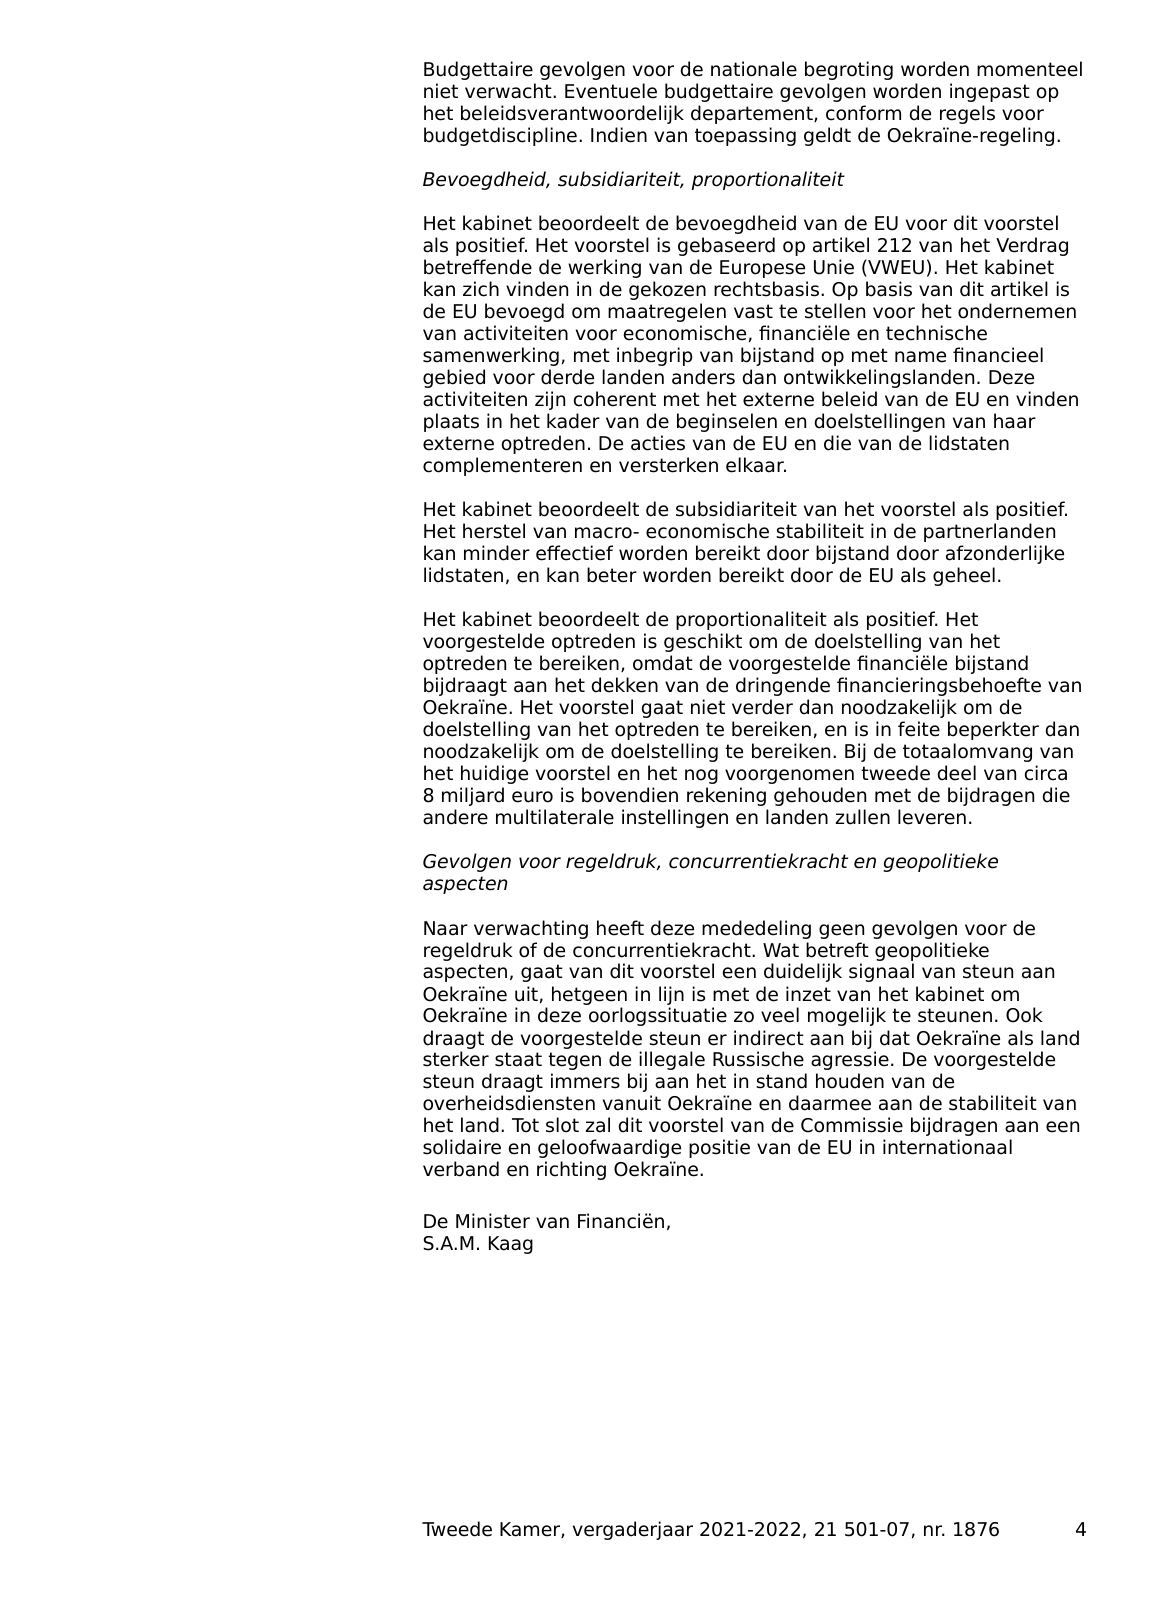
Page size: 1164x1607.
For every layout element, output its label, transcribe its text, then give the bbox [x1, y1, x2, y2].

subtitle Gevolgen voor regeldruk, concurrentiekracht en geopolitieke aspecten [422, 851, 1087, 895]
text Naar verwachting heeft deze mededeling geen gevolgen voor de regeldruk of de concurrentiekracht. Wat betreft geopolitieke aspecten, gaat van dit voorstel een duidelijk signaal van steun aan Oekraïne uit, hetgeen in lijn is met de inzet van het kabinet om Oekraïne in deze oorlogssituatie zo veel mogelijk te steunen. Ook draagt de voorgestelde steun er indirect aan bij dat Oekraïne als land sterker staat tegen de illegale Russische agressie. De voorgestelde steun draagt immers bij aan het in stand houden van de overheidsdiensten vanuit Oekraïne en daarmee aan de stabiliteit van het land. Tot slot zal dit voorstel van de Commissie bijdragen aan een solidaire en geloofwaardige positie van de EU in internationaal verband en richting Oekraïne. [422, 917, 1087, 1181]
text Budgettaire gevolgen voor de nationale begroting worden momenteel niet verwacht. Eventuele budgettaire gevolgen worden ingepast op het beleidsverantwoordelijk departement, conform de regels voor budgetdiscipline. Indien van toepassing geldt de Oekraïne-regeling. [422, 59, 1087, 147]
text Het kabinet beoordeelt de subsidiariteit van het voorstel als positief. Het herstel van macro- economische stabiliteit in de partnerlanden kan minder effectief worden bereikt door bijstand door afzonderlijke lidstaten, en kan beter worden bereikt door de EU als geheel. [422, 499, 1087, 587]
text Het kabinet beoordeelt de bevoegdheid van de EU voor dit voorstel als positief. Het voorstel is gebaseerd op artikel 212 van het Verdrag betreffende de werking van de Europese Unie (VWEU). Het kabinet kan zich vinden in de gekozen rechtsbasis. Op basis van dit artikel is de EU bevoegd om maatregelen vast te stellen voor het ondernemen van activiteiten voor economische, financiële en technische samenwerking, met inbegrip van bijstand op met name financieel gebied voor derde landen anders dan ontwikkelingslanden. Deze activiteiten zijn coherent met het externe beleid van de EU en vinden plaats in het kader van de beginselen en doelstellingen van haar externe optreden. De acties van de EU en die van de lidstaten complementeren en versterken elkaar. [422, 213, 1087, 477]
text Het kabinet beoordeelt de proportionaliteit als positief. Het voorgestelde optreden is geschikt om de doelstelling van het optreden te bereiken, omdat de voorgestelde financiële bijstand bijdraagt aan het dekken van de dringende financieringsbehoefte van Oekraïne. Het voorstel gaat niet verder dan noodzakelijk om de doelstelling van het optreden te bereiken, en is in feite beperkter dan noodzakelijk om de doelstelling te bereiken. Bij de totaalomvang van het huidige voorstel en het nog voorgenomen tweede deel van circa 8 miljard euro is bovendien rekening gehouden met de bijdragen die andere multilaterale instellingen en landen zullen leveren. [422, 609, 1087, 829]
text De Minister van Financiën, S.A.M. Kaag [422, 1211, 1087, 1255]
subtitle Bevoegdheid, subsidiariteit, proportionaliteit [422, 169, 1087, 191]
